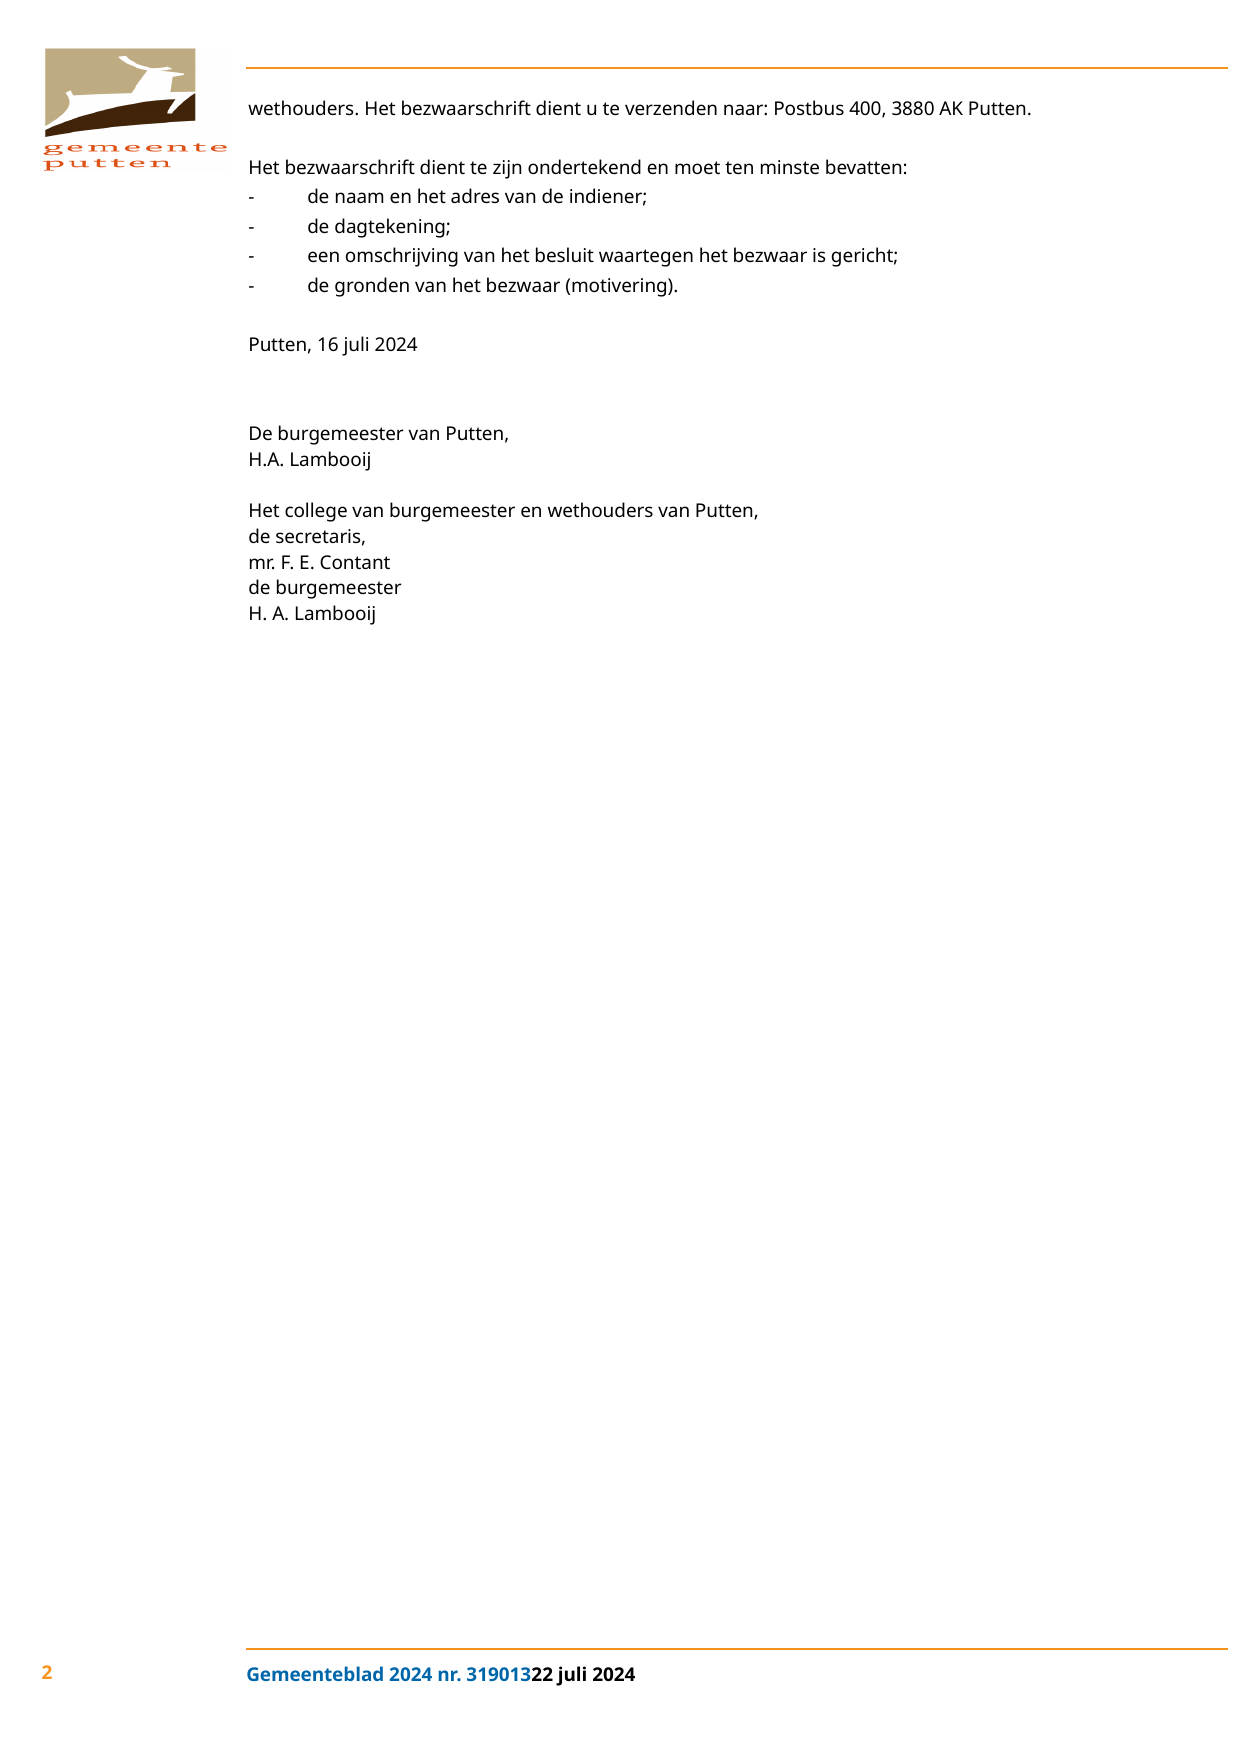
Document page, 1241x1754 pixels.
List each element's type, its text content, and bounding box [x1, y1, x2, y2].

text de secretaris, [248, 523, 1152, 549]
text mr. F. E. Contant [248, 549, 1152, 574]
list de naam en het adres van de indiener; [248, 183, 1152, 209]
text Het bezwaarschrift dient te zijn ondertekend en moet ten minste bevatten: [248, 154, 1152, 180]
text wethouders. Het bezwaarschrift dient u te verzenden naar: Postbus 400, 3880 AK Putten. [248, 95, 1152, 121]
text Putten, 16 juli 2024 [248, 331, 1152, 357]
list de gronden van het bezwaar (motivering). [248, 272, 1152, 298]
list een omschrijving van het besluit waartegen het bezwaar is gericht; [248, 243, 1152, 268]
picture [41, 47, 231, 172]
list de dagtekening; [248, 213, 1152, 239]
text H. A. Lambooij [248, 600, 1152, 626]
text Het college van burgemeester en wethouders van Putten, [248, 497, 1152, 523]
text de burgemeester [248, 574, 1152, 600]
text H.A. Lambooij [248, 446, 1152, 472]
text De burgemeester van Putten, [248, 420, 1152, 446]
